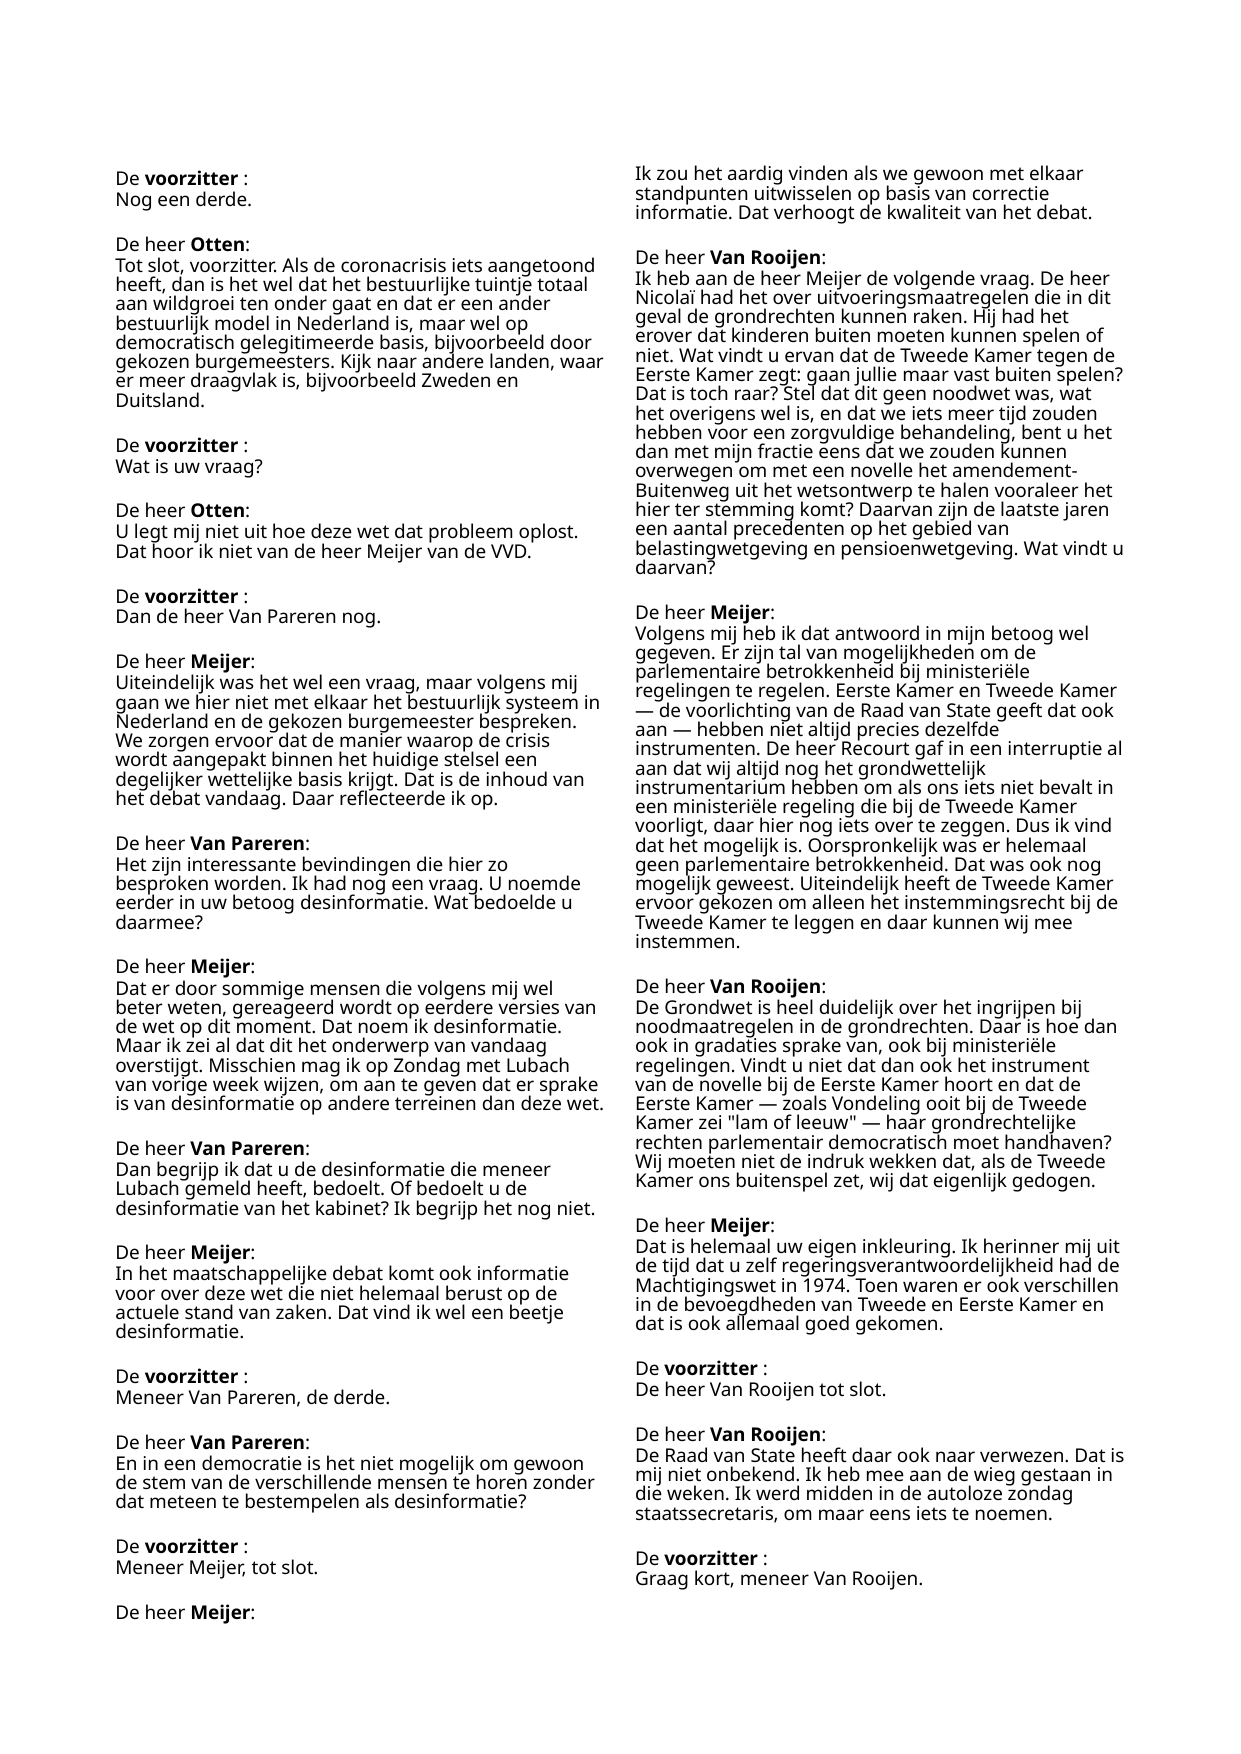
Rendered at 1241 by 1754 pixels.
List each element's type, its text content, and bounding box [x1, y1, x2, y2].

text De heer Otten: [115, 231, 605, 257]
text Uiteindelijk was het wel een vraag, maar volgens mij gaan we hier niet met elkaar het bestuurlijk systeem in Nederland en de gekozen burgemeester bespreken. We zorgen ervoor dat de manier waarop de crisis wordt aangepakt binnen het huidige stelsel een degelijker wettelijke basis krijgt. Dat is de inhoud van het debat vandaag. Daar reflecteerde ik op. [115, 674, 605, 809]
text De heer Meijer: [115, 1599, 605, 1625]
text De heer Van Rooijen tot slot. [635, 1381, 1125, 1400]
text Tot slot, voorzitter. Als de coronacrisis iets aangetoond heeft, dan is het wel dat het bestuurlijke tuintje totaal aan wildgroei ten onder gaat en dat er een ander bestuurlijk model in Nederland is, maar wel op democratisch gelegitimeerde basis, bijvoorbeeld door gekozen burgemeesters. Kijk naar andere landen, waar er meer draagvlak is, bijvoorbeeld Zweden en Duitsland. [115, 257, 605, 411]
text De voorzitter : [635, 1545, 1125, 1570]
text Dan begrijp ik dat u de desinformatie die meneer Lubach gemeld heeft, bedoelt. Of bedoelt u de desinformatie van het kabinet? Ik begrijp het nog niet. [115, 1161, 605, 1219]
text De heer Van Rooijen: [635, 244, 1125, 270]
text Meneer Van Pareren, de derde. [115, 1389, 605, 1408]
text Dan de heer Van Pareren nog. [115, 608, 605, 628]
text Wat is uw vraag? [115, 458, 605, 477]
text Ik zou het aardig vinden als we gewoon met elkaar standpunten uitwisselen op basis van correctie informatie. Dat verhoogt de kwaliteit van het debat. [635, 165, 1125, 223]
text De heer Meijer: [635, 1212, 1125, 1238]
text Nog een derde. [115, 191, 605, 210]
text De heer Van Pareren: [115, 830, 605, 856]
text Graag kort, meneer Van Rooijen. [635, 1570, 1125, 1590]
text De heer Van Pareren: [115, 1429, 605, 1455]
text De Grondwet is heel duidelijk over het ingrijpen bij noodmaatregelen in de grondrechten. Daar is hoe dan ook in gradaties sprake van, ook bij ministeriële regelingen. Vindt u niet dat dan ook het instrument van de novelle bij de Eerste Kamer hoort en dat de Eerste Kamer — zoals Vondeling ooit bij de Tweede Kamer zei "lam of leeuw" — haar grondrechtelijke rechten parlementair democratisch moet handhaven? Wij moeten niet de indruk wekken dat, als de Tweede Kamer ons buitenspel zet, wij dat eigenlijk gedogen. [635, 999, 1125, 1191]
text De heer Meijer: [635, 599, 1125, 624]
text U legt mij niet uit hoe deze wet dat probleem oplost. Dat hoor ik niet van de heer Meijer van de VVD. [115, 523, 605, 562]
text Dat er door sommige mensen die volgens mij wel beter weten, gereageerd wordt op eerdere versies van de wet op dit moment. Dat noem ik desinformatie. Maar ik zei al dat dit het onderwerp van vandaag overstijgt. Misschien mag ik op Zondag met Lubach van vorige week wijzen, om aan te geven dat er sprake is van desinformatie op andere terreinen dan deze wet. [115, 979, 605, 1114]
text De heer Meijer: [115, 1239, 605, 1265]
text De heer Van Rooijen: [635, 973, 1125, 999]
text Ik heb aan de heer Meijer de volgende vraag. De heer Nicolaï had het over uitvoeringsmaatregelen die in dit geval de grondrechten kunnen raken. Hij had het erover dat kinderen buiten moeten kunnen spelen of niet. Wat vindt u ervan dat de Tweede Kamer tegen de Eerste Kamer zegt: gaan jullie maar vast buiten spelen? Dat is toch raar? Stel dat dit geen noodwet was, wat het overigens wel is, en dat we iets meer tijd zouden hebben voor een zorgvuldige behandeling, bent u het dan met mijn fractie eens dat we zouden kunnen overwegen om met een novelle het amendement-Buitenweg uit het wetsontwerp te halen vooraleer het hier ter stemming komt? Daarvan zijn de laatste jaren een aantal precedenten op het gebied van belastingwetgeving en pensioenwetgeving. Wat vindt u daarvan? [635, 270, 1125, 578]
text De voorzitter : [115, 583, 605, 608]
text De heer Van Pareren: [115, 1135, 605, 1161]
text Het zijn interessante bevindingen die hier zo besproken worden. Ik had nog een vraag. U noemde eerder in uw betoog desinformatie. Wat bedoelde u daarmee? [115, 856, 605, 933]
text Volgens mij heb ik dat antwoord in mijn betoog wel gegeven. Er zijn tal van mogelijkheden om de parlementaire betrokkenheid bij ministeriële regelingen te regelen. Eerste Kamer en Tweede Kamer — de voorlichting van de Raad van State geeft dat ook aan — hebben niet altijd precies dezelfde instrumenten. De heer Recourt gaf in een interruptie al aan dat wij altijd nog het grondwettelijk instrumentarium hebben om als ons iets niet bevalt in een ministeriële regeling die bij de Tweede Kamer voorligt, daar hier nog iets over te zeggen. Dus ik vind dat het mogelijk is. Oorspronkelijk was er helemaal geen parlementaire betrokkenheid. Dat was ook nog mogelijk geweest. Uiteindelijk heeft de Tweede Kamer ervoor gekozen om alleen het instemmingsrecht bij de Tweede Kamer te leggen en daar kunnen wij mee instemmen. [635, 624, 1125, 952]
text Meneer Meijer, tot slot. [115, 1559, 605, 1578]
text De voorzitter : [115, 432, 605, 458]
text De heer Otten: [115, 498, 605, 523]
text De heer Van Rooijen: [635, 1421, 1125, 1447]
text De heer Meijer: [115, 954, 605, 979]
text De voorzitter : [115, 165, 605, 191]
text De voorzitter : [115, 1533, 605, 1559]
text De heer Meijer: [115, 649, 605, 674]
text Dat is helemaal uw eigen inkleuring. Ik herinner mij uit de tijd dat u zelf regeringsverantwoordelijkheid had de Machtigingswet in 1974. Toen waren er ook verschillen in de bevoegdheden van Tweede en Eerste Kamer en dat is ook allemaal goed gekomen. [635, 1238, 1125, 1334]
text En in een democratie is het niet mogelijk om gewoon de stem van de verschillende mensen te horen zonder dat meteen te bestempelen als desinformatie? [115, 1455, 605, 1513]
text De voorzitter : [635, 1355, 1125, 1381]
text In het maatschappelijke debat komt ook informatie voor over deze wet die niet helemaal berust op de actuele stand van zaken. Dat vind ik wel een beetje desinformatie. [115, 1265, 605, 1342]
text De voorzitter : [115, 1363, 605, 1389]
text De Raad van State heeft daar ook naar verwezen. Dat is mij niet onbekend. Ik heb mee aan de wieg gestaan in die weken. Ik werd midden in de autoloze zondag staatssecretaris, om maar eens iets te noemen. [635, 1447, 1125, 1524]
